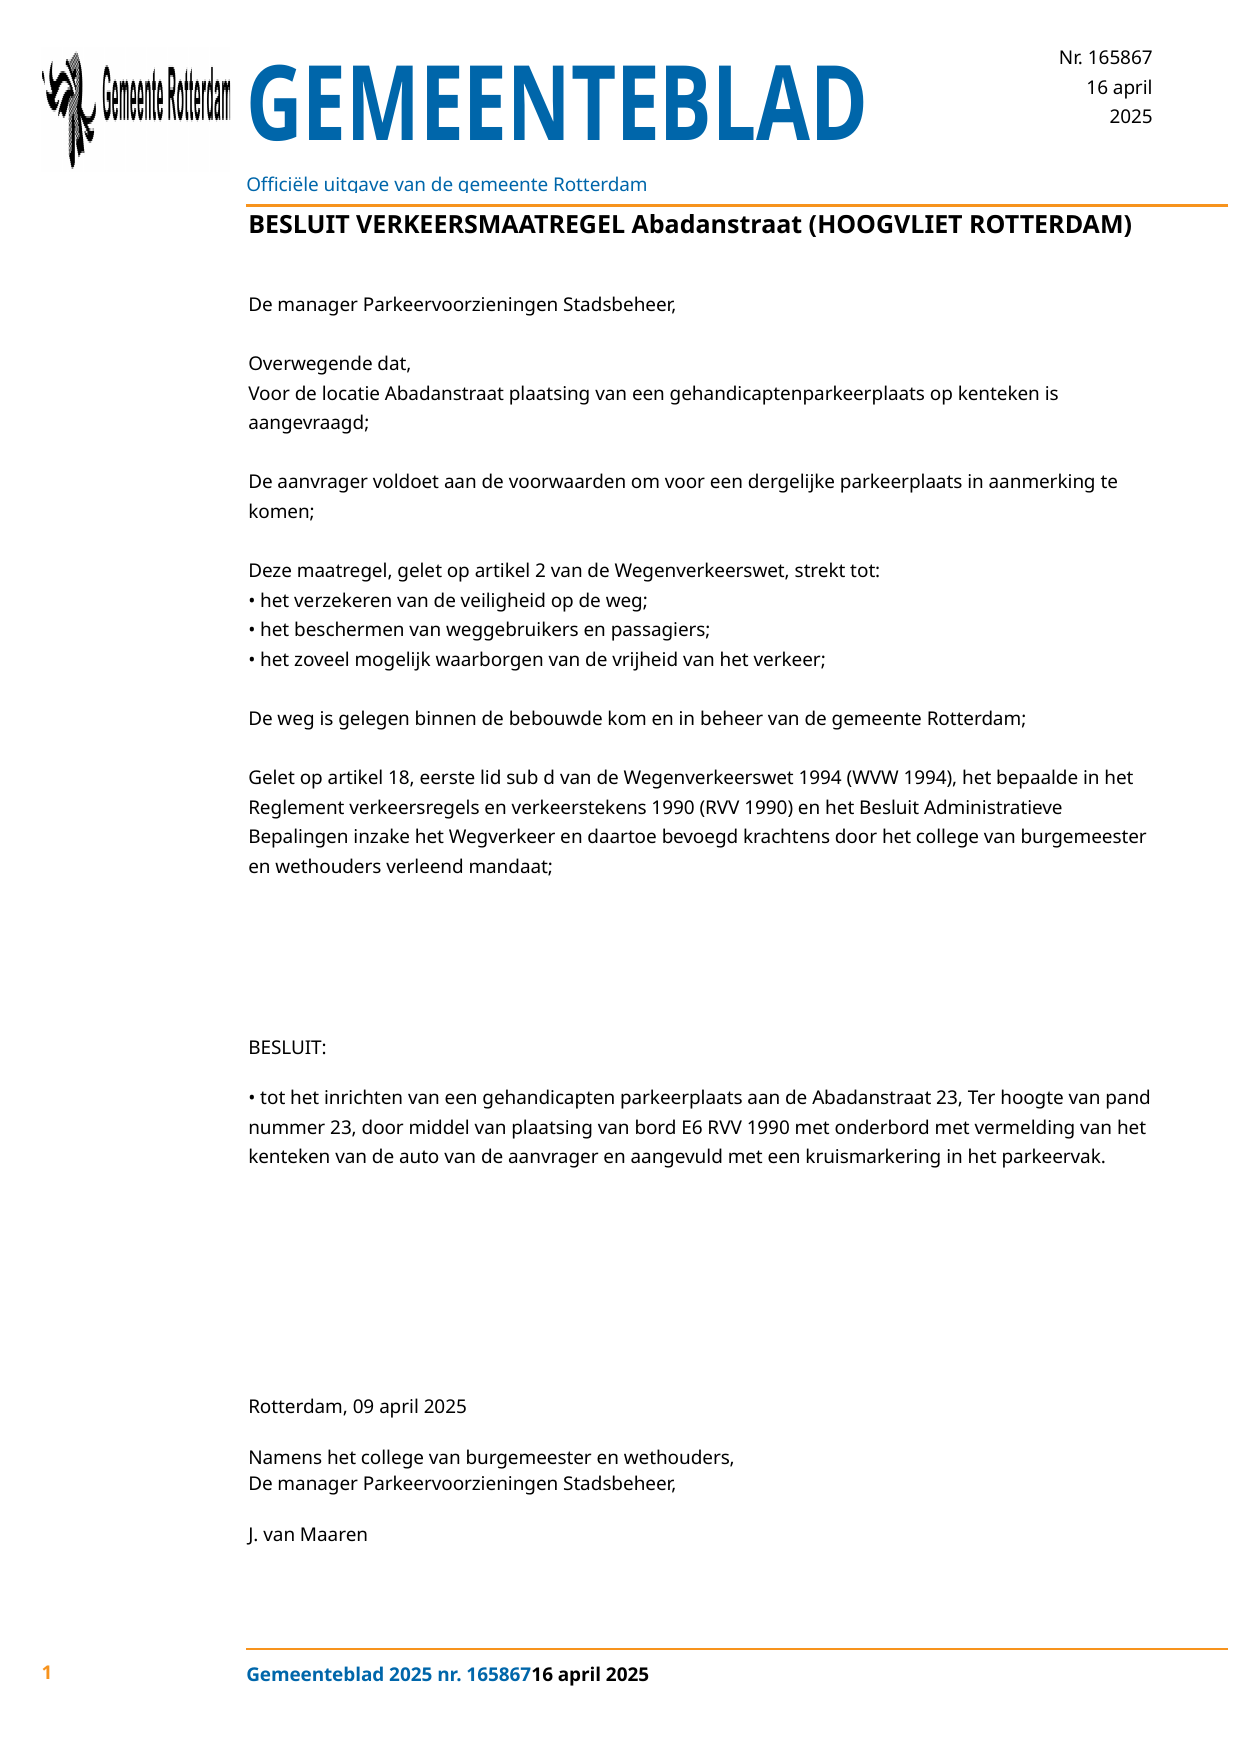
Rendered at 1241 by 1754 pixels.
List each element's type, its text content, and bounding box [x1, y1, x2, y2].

text • het beschermen van weggebruikers en passagiers; [248, 616, 1152, 642]
text J. van Maaren [248, 1522, 1152, 1547]
picture [41, 47, 231, 172]
text Deze maatregel, gelet op artikel 2 van de Wegenverkeerswet, strekt tot: [248, 557, 1152, 583]
text • tot het inrichten van een gehandicapten parkeerplaats aan de Abadanstraat 23, Ter hoogte van pand nummer 23, door middel van plaatsing van bord E6 RVV 1990 met onderbord met vermelding van het kenteken van de auto van de aanvrager en aangevuld met een kruismarkering in het parkeervak. [248, 1084, 1152, 1169]
text De manager Parkeervoorzieningen Stadsbeheer, [248, 1470, 1152, 1496]
text BESLUIT VERKEERSMAATREGEL Abadanstraat (HOOGVLIET ROTTERDAM) [248, 207, 1152, 241]
text De aanvrager voldoet aan de voorwaarden om voor een dergelijke parkeerplaats in aanmerking te komen; [248, 468, 1152, 524]
text Namens het college van burgemeester en wethouders, [248, 1444, 1152, 1470]
text • het zoveel mogelijk waarborgen van de vrijheid van het verkeer; [248, 646, 1152, 672]
text Rotterdam, 09 april 2025 [248, 1393, 1152, 1419]
text De manager Parkeervoorzieningen Stadsbeheer, [248, 291, 1152, 317]
text BESLUIT: [248, 1034, 1152, 1060]
text Gelet op artikel 18, eerste lid sub d van de Wegenverkeerswet 1994 (WVW 1994), het bepaalde in het Reglement verkeersregels en verkeerstekens 1990 (RVV 1990) en het Besluit Administratieve Bepalingen inzake het Wegverkeer en daartoe bevoegd krachtens door het college van burgemeester en wethouders verleend mandaat; [248, 764, 1152, 879]
text De weg is gelegen binnen de bebouwde kom en in beheer van de gemeente Rotterdam; [248, 705, 1152, 731]
text Voor de locatie Abadanstraat plaatsing van een gehandicaptenparkeerplaats op kenteken is aangevraagd; [248, 380, 1152, 435]
text Overwegende dat, [248, 350, 1152, 376]
text • het verzekeren van de veiligheid op de weg; [248, 587, 1152, 613]
